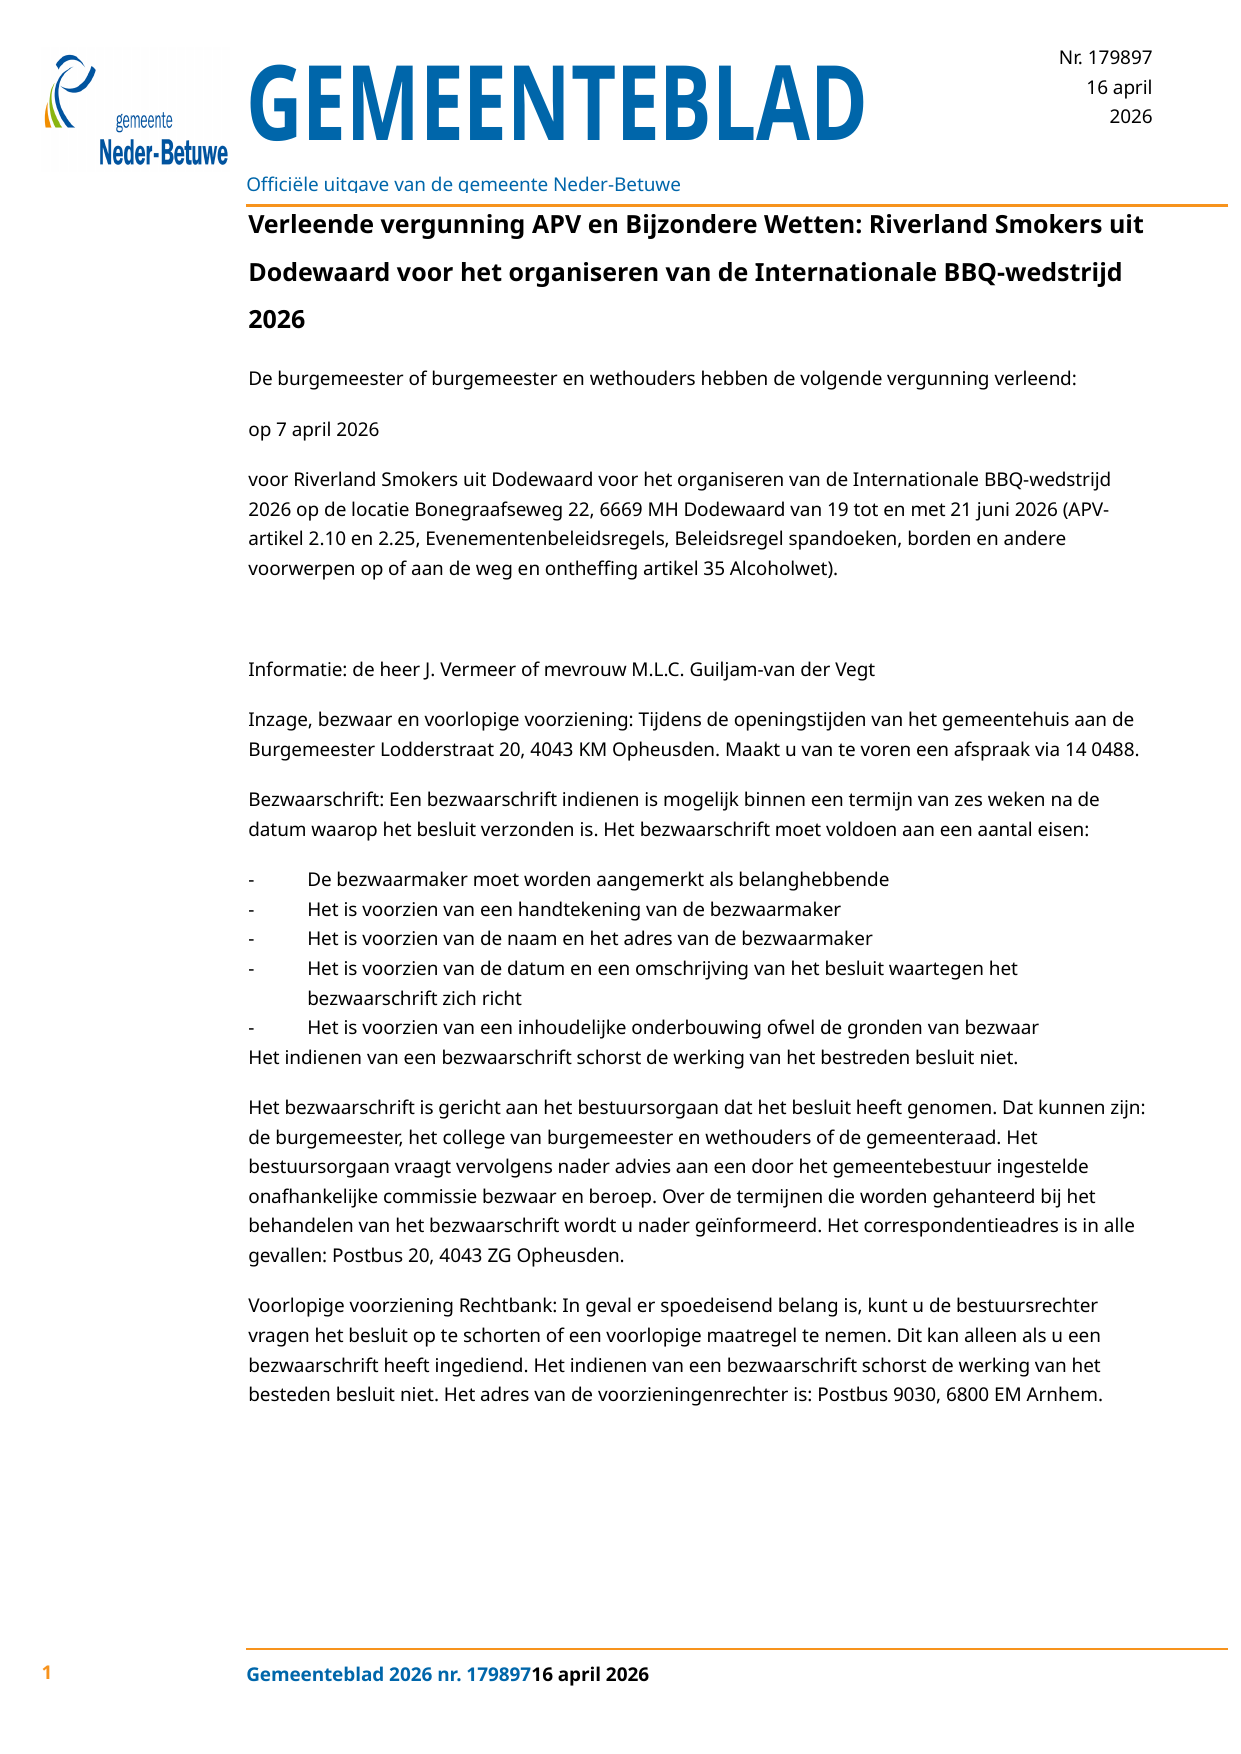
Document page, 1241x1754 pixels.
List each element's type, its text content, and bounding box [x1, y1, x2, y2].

picture [41, 47, 231, 172]
text De burgemeester of burgemeester en wethouders hebben de volgende vergunning verleend: [248, 366, 1152, 391]
text Verleende vergunning APV en Bijzondere Wetten: Riverland Smokers uit Dodewaard voor het organiseren van de Internationale BBQ-wedstrijd 2026 [248, 207, 1152, 336]
text voor Riverland Smokers uit Dodewaard voor het organiseren van de Internationale BBQ-wedstrijd 2026 op de locatie Bonegraafseweg 22, 6669 MH Dodewaard van 19 tot en met 21 juni 2026 (APV-artikel 2.10 en 2.25, Evenementenbeleidsregels, Beleidsregel spandoeken, borden en andere voorwerpen op of aan de weg en ontheffing artikel 35 Alcoholwet). [248, 466, 1152, 581]
text Het indienen van een bezwaarschrift schorst de werking van het bestreden besluit niet. [248, 1044, 1152, 1069]
text Het bezwaarschrift is gericht aan het bestuursorgaan dat het besluit heeft genomen. Dat kunnen zijn: de burgemeester, het college van burgemeester en wethouders of de gemeenteraad. Het bestuursorgaan vraagt vervolgens nader advies aan een door het gemeentebestuur ingestelde onafhankelijke commissie bezwaar en beroep. Over de termijnen die worden gehanteerd bij het behandelen van het bezwaarschrift wordt u nader geïnformeerd. Het correspondentieadres is in alle gevallen: Postbus 20, 4043 ZG Opheusden. [248, 1094, 1152, 1268]
list Het is voorzien van een inhoudelijke onderbouwing ofwel de gronden van bezwaar [248, 1014, 1152, 1040]
text op 7 april 2026 [248, 416, 1152, 442]
list Het is voorzien van de naam en het adres van de bezwaarmaker [248, 926, 1152, 951]
list De bezwaarmaker moet worden aangemerkt als belanghebbende [248, 866, 1152, 892]
list Het is voorzien van de datum en een omschrijving van het besluit waartegen het bezwaarschrift zich richt [248, 955, 1152, 1010]
text Bezwaarschrift: Een bezwaarschrift indienen is mogelijk binnen een termijn van zes weken na de datum waarop het besluit verzonden is. Het bezwaarschrift moet voldoen aan een aantal eisen: [248, 786, 1152, 842]
text Inzage, bezwaar en voorlopige voorziening: Tijdens de openingstijden van het gemeentehuis aan de Burgemeester Lodderstraat 20, 4043 KM Opheusden. Maakt u van te voren een afspraak via 14 0488. [248, 706, 1152, 762]
text Voorlopige voorziening Rechtbank: In geval er spoedeisend belang is, kunt u de bestuursrechter vragen het besluit op te schorten of een voorlopige maatregel te nemen. Dit kan alleen als u een bezwaarschrift heeft ingediend. Het indienen van een bezwaarschrift schorst de werking van het besteden besluit niet. Het adres van de voorzieningenrechter is: Postbus 9030, 6800 EM Arnhem. [248, 1293, 1152, 1407]
text Informatie: de heer J. Vermeer of mevrouw M.L.C. Guiljam-van der Vegt [248, 656, 1152, 682]
list Het is voorzien van een handtekening van de bezwaarmaker [248, 896, 1152, 922]
